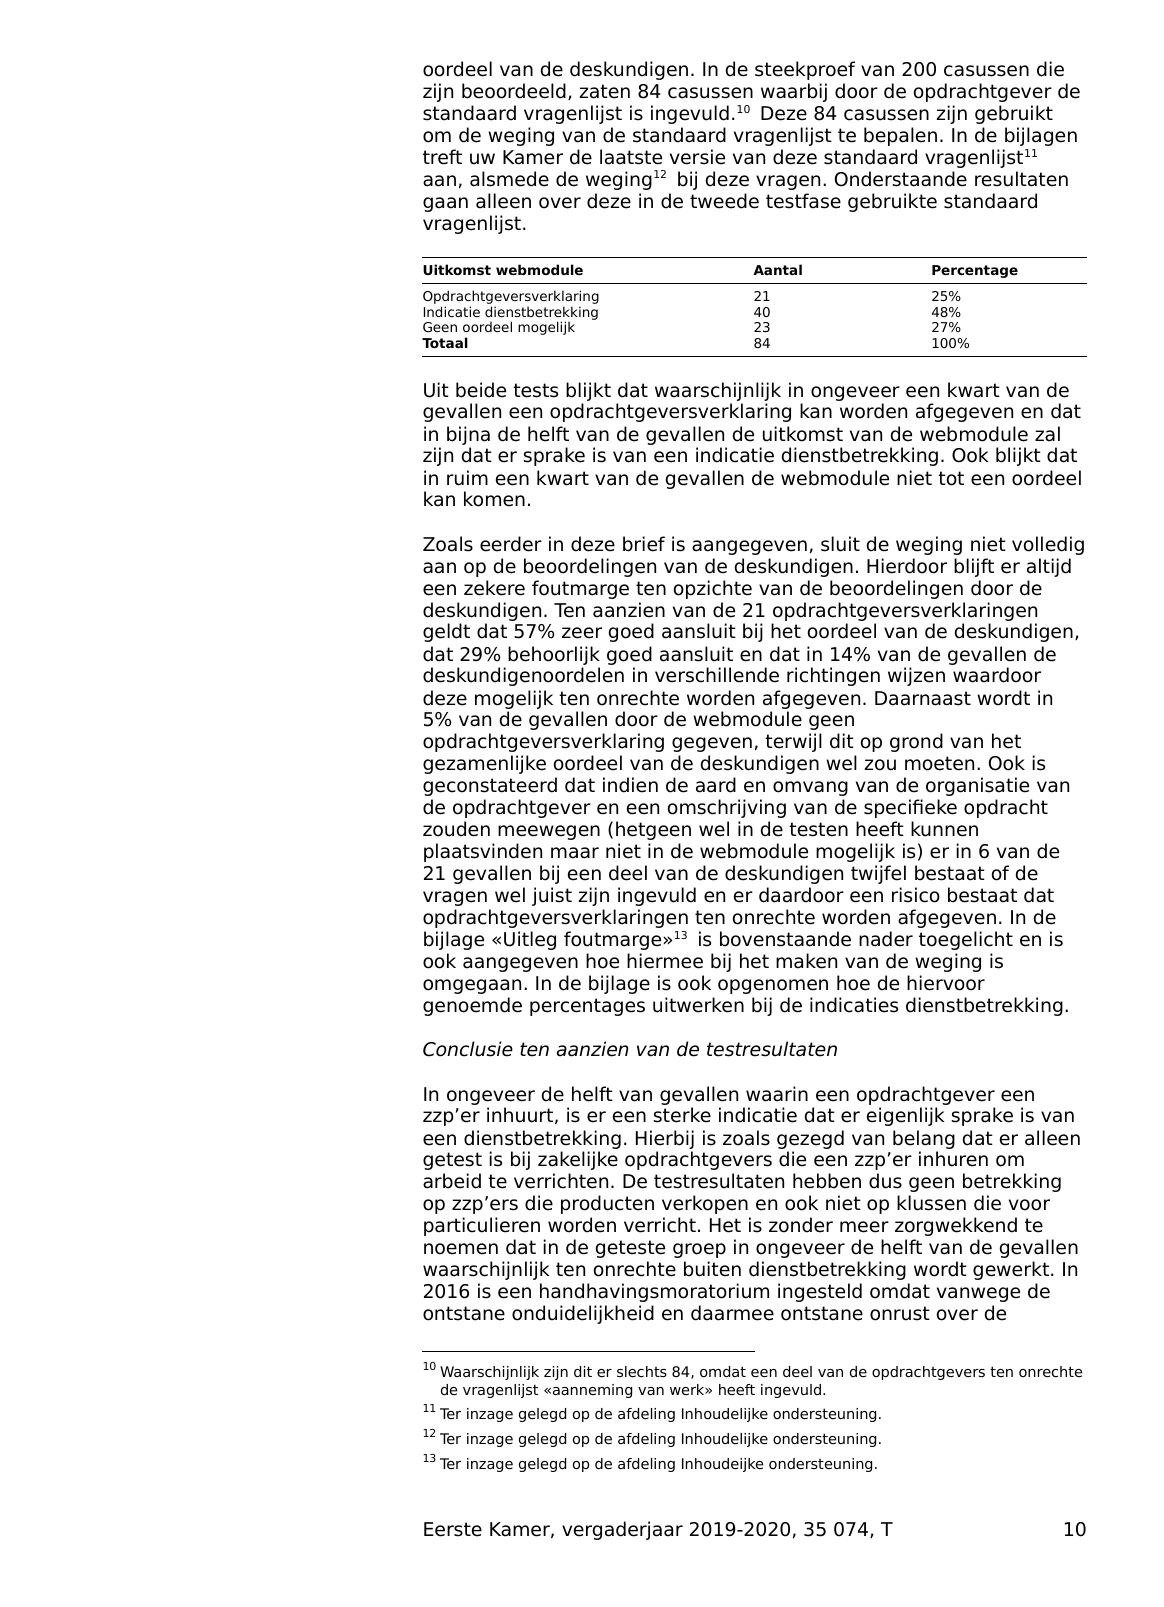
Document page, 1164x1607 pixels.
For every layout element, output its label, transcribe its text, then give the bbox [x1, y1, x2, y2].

text In ongeveer de helft van gevallen waarin een opdrachtgever een zzp’er inhuurt, is er een sterke indicatie dat er eigenlijk sprake is van een dienstbetrekking. Hierbij is zoals gezegd van belang dat er alleen getest is bij zakelijke opdrachtgevers die een zzp’er inhuren om arbeid te verrichten. De testresultaten hebben dus geen betrekking op zzp’ers die producten verkopen en ook niet op klussen die voor particulieren worden verricht. Het is zonder meer zorgwekkend te noemen dat in de geteste groep in ongeveer de helft van de gevallen waarschijnlijk ten onrechte buiten dienstbetrekking wordt gewerkt. In 2016 is een handhavingsmoratorium ingesteld omdat vanwege de ontstane onduidelijkheid en daarmee ontstane onrust over de [422, 1083, 1087, 1325]
table_cell 40 [748, 304, 925, 320]
table_cell Totaal [422, 336, 747, 356]
table_cell 23 [748, 320, 925, 336]
table_header Percentage [925, 258, 1087, 283]
table_cell 21 [748, 284, 925, 304]
text Ter inzage gelegd op de afdeling Inhoudeijke ondersteuning. [422, 1452, 1087, 1474]
table_cell 48% [925, 304, 1087, 320]
text Ter inzage gelegd op de afdeling Inhoudelijke ondersteuning. [422, 1402, 1087, 1424]
table_header Aantal [748, 258, 925, 283]
text Ter inzage gelegd op de afdeling Inhoudelijke ondersteuning. [422, 1427, 1087, 1449]
table_header Uitkomst webmodule [422, 258, 747, 283]
table_cell Opdrachtgeversverklaring [422, 284, 747, 304]
text oordeel van de deskundigen. In de steekproef van 200 casussen die zijn beoordeeld, zaten 84 casussen waarbij door de opdrachtgever de standaard vragenlijst is ingevuld. Deze 84 casussen zijn gebruikt om de weging van de standaard vragenlijst te bepalen. In de bijlagen treft uw Kamer de laatste versie van deze standaard vragenlijst aan, alsmede de weging bij deze vragen. Onderstaande resultaten gaan alleen over deze in de tweede testfase gebruikte standaard vragenlijst. [422, 59, 1087, 235]
text Waarschijnlijk zijn dit er slechts 84, omdat een deel van de opdrachtgevers ten onrechte de vragenlijst «aanneming van werk» heeft ingevuld. [422, 1360, 1087, 1399]
table_cell 25% [925, 284, 1087, 304]
text Uit beide tests blijkt dat waarschijnlijk in ongeveer een kwart van de gevallen een opdrachtgeversverklaring kan worden afgegeven en dat in bijna de helft van de gevallen de uitkomst van de webmodule zal zijn dat er sprake is van een indicatie dienstbetrekking. Ook blijkt dat in ruim een kwart van de gevallen de webmodule niet tot een oordeel kan komen. [422, 379, 1087, 511]
table_cell 100% [925, 336, 1087, 356]
table_cell 84 [748, 336, 925, 356]
table_cell Indicatie dienstbetrekking [422, 304, 747, 320]
table_cell 27% [925, 320, 1087, 336]
table_cell Geen oordeel mogelijk [422, 320, 747, 336]
text Zoals eerder in deze brief is aangegeven, sluit de weging niet volledig aan op de beoordelingen van de deskundigen. Hierdoor blijft er altijd een zekere foutmarge ten opzichte van de beoordelingen door de deskundigen. Ten aanzien van de 21 opdrachtgeversverklaringen geldt dat 57% zeer goed aansluit bij het oordeel van de deskundigen, dat 29% behoorlijk goed aansluit en dat in 14% van de gevallen de deskundigenoordelen in verschillende richtingen wijzen waardoor deze mogelijk ten onrechte worden afgegeven. Daarnaast wordt in 5% van de gevallen door de webmodule geen opdrachtgeversverklaring gegeven, terwijl dit op grond van het gezamenlijke oordeel van de deskundigen wel zou moeten. Ook is geconstateerd dat indien de aard en omvang van de organisatie van de opdrachtgever en een omschrijving van de specifieke opdracht zouden meewegen (hetgeen wel in de testen heeft kunnen plaatsvinden maar niet in de webmodule mogelijk is) er in 6 van de 21 gevallen bij een deel van de deskundigen twijfel bestaat of de vragen wel juist zijn ingevuld en er daardoor een risico bestaat dat opdrachtgeversverklaringen ten onrechte worden afgegeven. In de bijlage «Uitleg foutmarge» is bovenstaande nader toegelicht en is ook aangegeven hoe hiermee bij het maken van de weging is omgegaan. In de bijlage is ook opgenomen hoe de hiervoor genoemde percentages uitwerken bij de indicaties dienstbetrekking. [422, 533, 1087, 1017]
subtitle Conclusie ten aanzien van de testresultaten [422, 1039, 1087, 1061]
